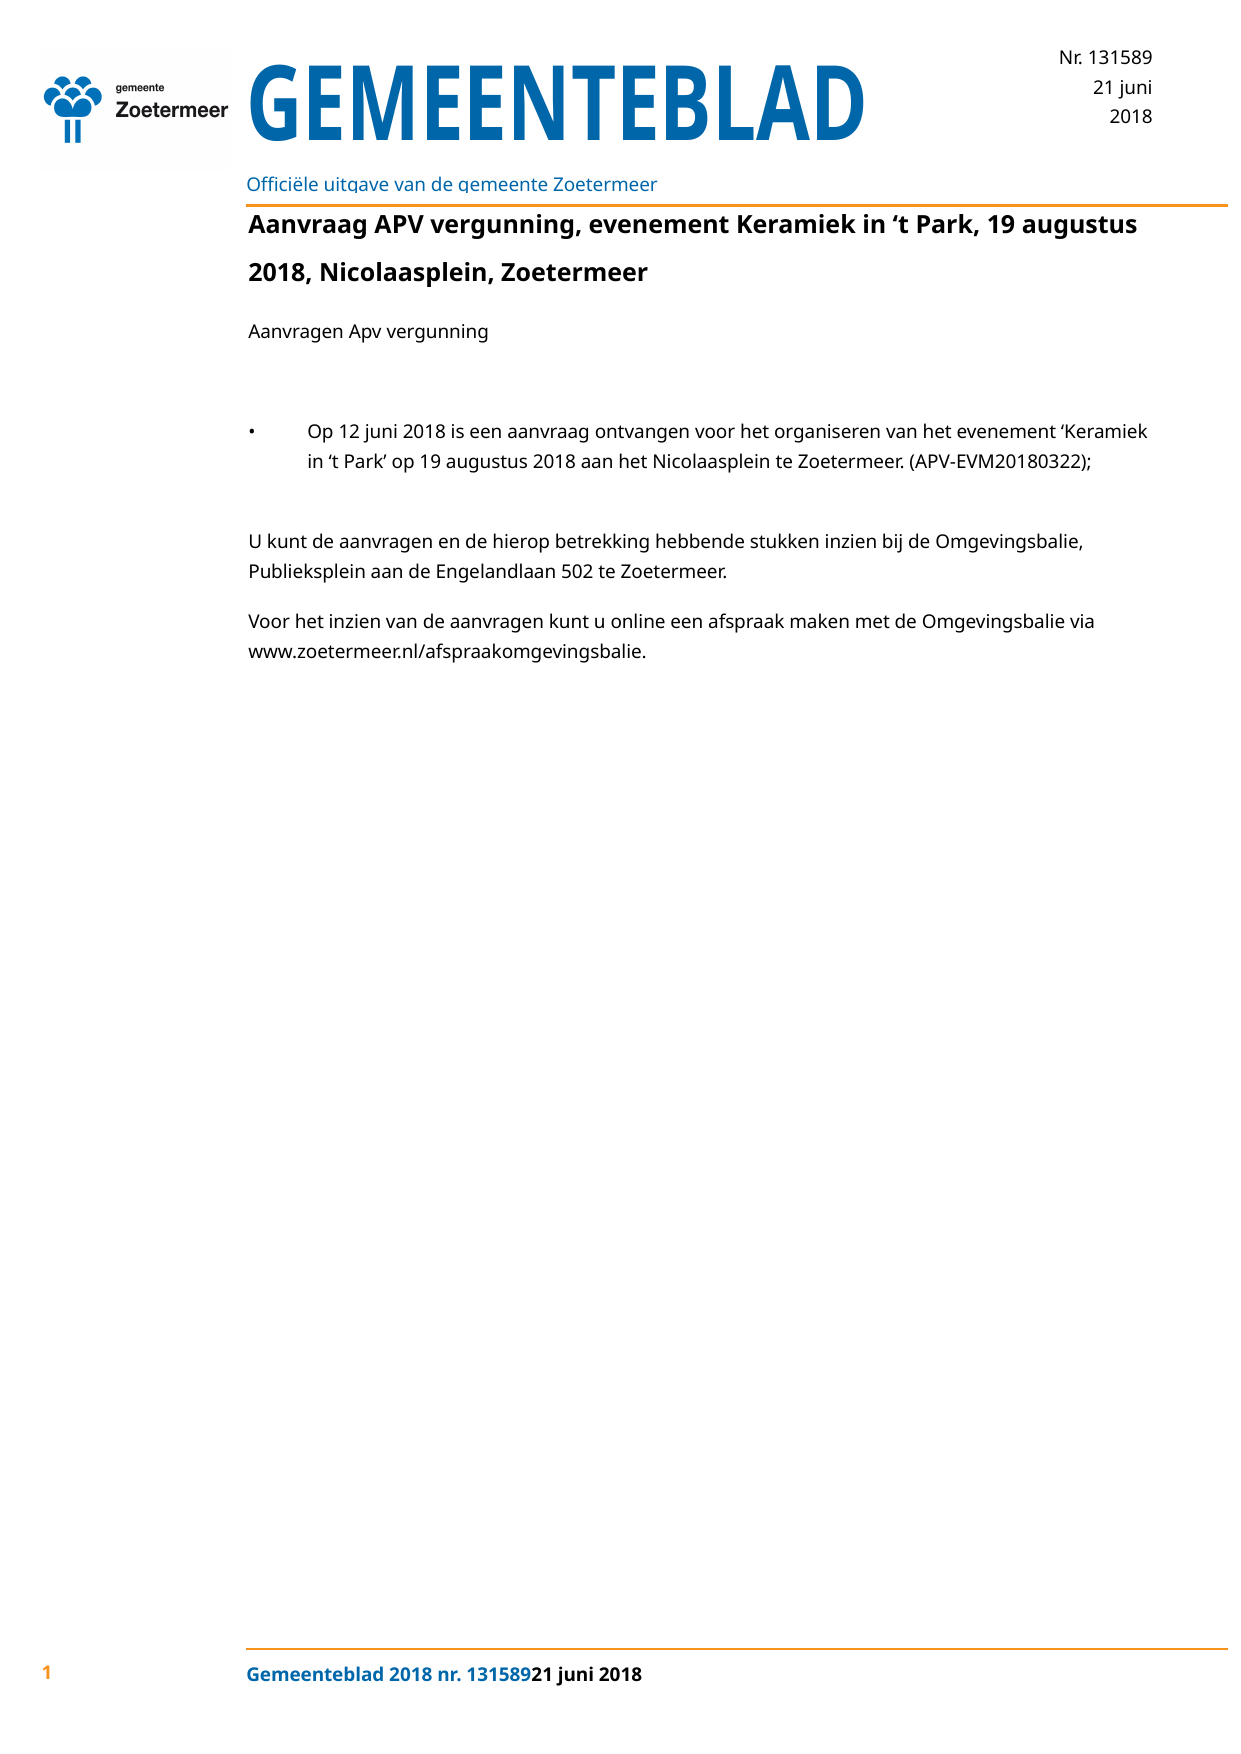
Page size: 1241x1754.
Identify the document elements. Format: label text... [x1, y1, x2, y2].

text U kunt de aanvragen en de hierop betrekking hebbende stukken inzien bij de Omgevingsbalie, Publieksplein aan de Engelandlaan 502 te Zoetermeer. [248, 528, 1152, 584]
text Aanvragen Apv vergunning [248, 318, 1152, 344]
text Aanvraag APV vergunning, evenement Keramiek in ‘t Park, 19 augustus 2018, Nicolaasplein, Zoetermeer [248, 207, 1152, 288]
text Voor het inzien van de aanvragen kunt u online een afspraak maken met de Omgevingsbalie via www.zoetermeer.nl/afspraakomgevingsbalie. [248, 608, 1152, 664]
picture [41, 47, 231, 172]
list Op 12 juni 2018 is een aanvraag ontvangen voor het organiseren van het evenement ‘Keramiek in ‘t Park’ op 19 augustus 2018 aan het Nicolaasplein te Zoetermeer. (APV-EVM20180322); [248, 419, 1152, 474]
